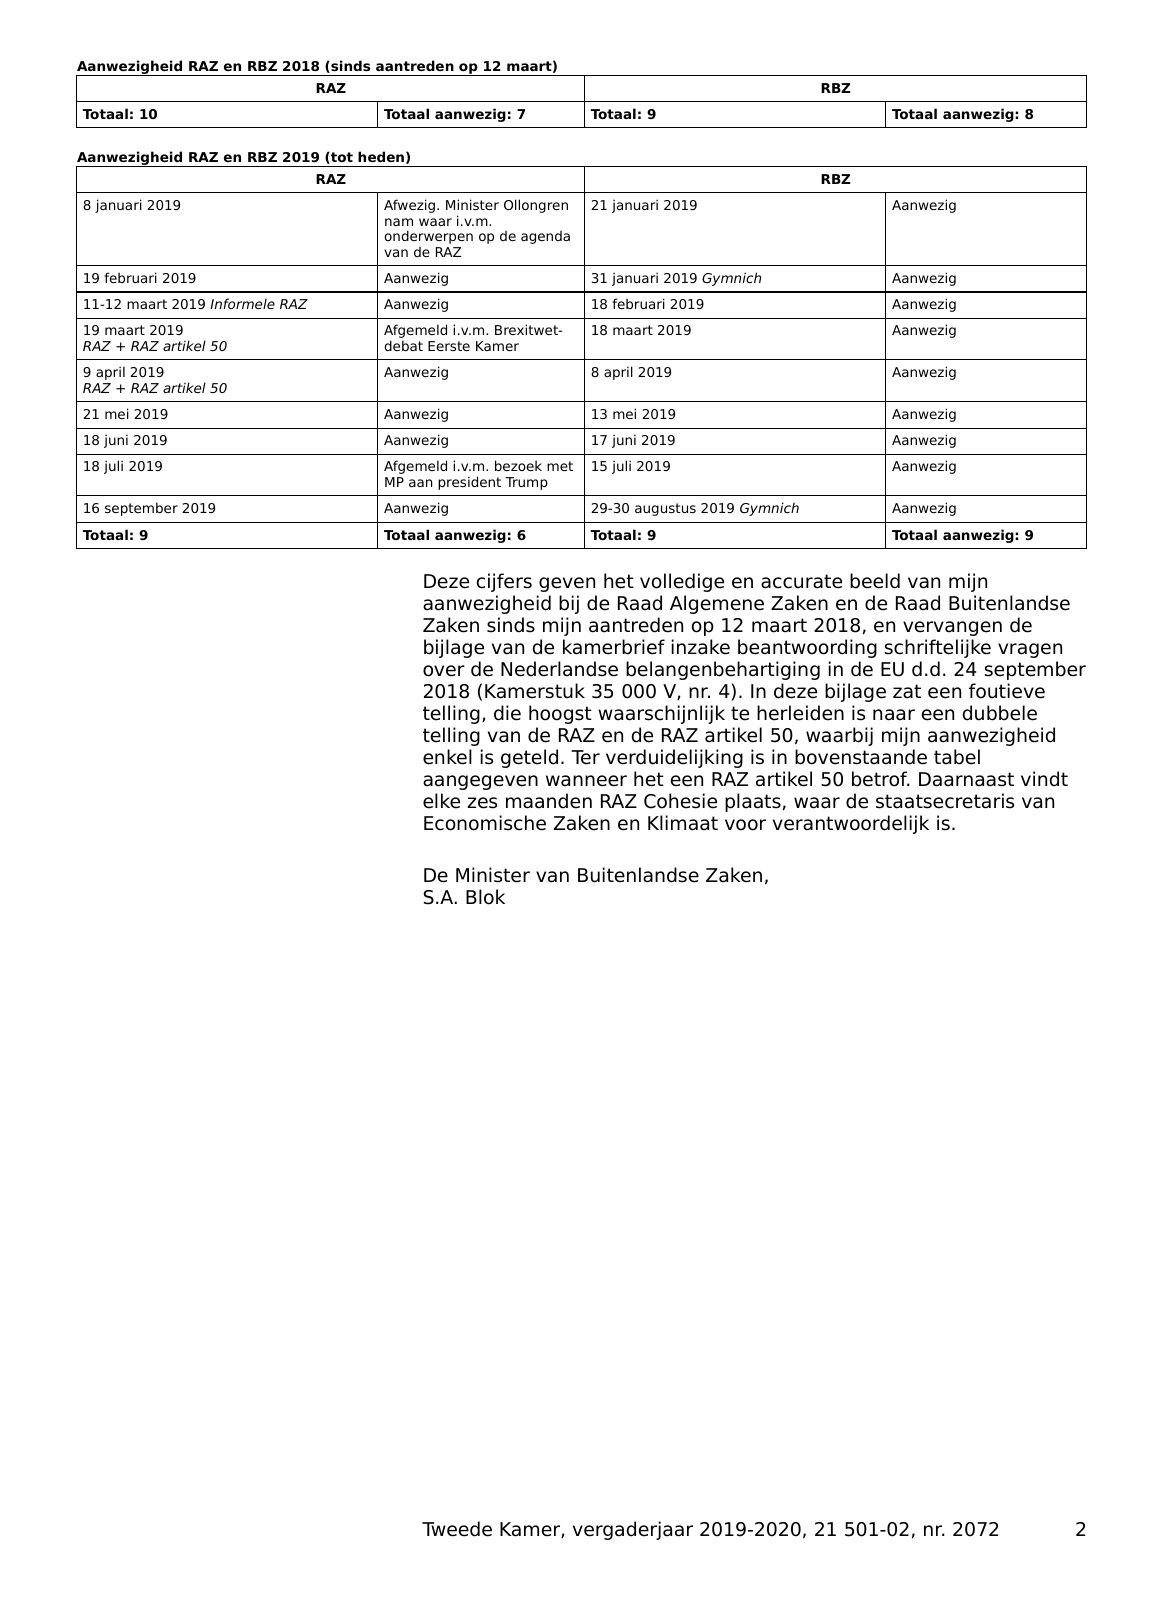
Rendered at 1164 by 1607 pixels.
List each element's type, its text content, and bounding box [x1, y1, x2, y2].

table_cell Totaal aanwezig: 6 [378, 523, 584, 548]
table_cell 21 mei 2019 [77, 402, 377, 427]
table_cell Aanwezig [886, 360, 1086, 401]
table_cell Aanwezig [378, 429, 584, 453]
table_cell RBZ [585, 76, 1086, 101]
table_cell 29-30 augustus 2019 Gymnich [585, 496, 885, 522]
table_cell 18 februari 2019 [585, 293, 885, 317]
table_cell Totaal: 9 [585, 102, 885, 127]
table_cell Aanwezig [378, 402, 584, 427]
table_cell 11-12 maart 2019 Informele RAZ [77, 293, 377, 317]
table_cell 31 januari 2019 Gymnich [585, 266, 885, 291]
table_cell Aanwezig [886, 496, 1086, 522]
table_cell 15 juli 2019 [585, 455, 885, 495]
table_cell Afgemeld i.v.m. bezoek met MP aan president Trump [378, 455, 584, 495]
table_cell Aanwezig [886, 429, 1086, 453]
table_cell Totaal aanwezig: 8 [886, 102, 1086, 127]
table_cell RAZ [77, 76, 584, 101]
table_cell Aanwezig [378, 293, 584, 317]
table_cell Aanwezig [378, 266, 584, 291]
table_cell Totaal aanwezig: 9 [886, 523, 1086, 548]
table_cell Aanwezig [886, 319, 1086, 359]
table_cell 19 februari 2019 [77, 266, 377, 291]
table_cell Aanwezig [886, 266, 1086, 291]
table_cell Afgemeld i.v.m. Brexitwet-debat Eerste Kamer [378, 319, 584, 359]
table_cell 16 september 2019 [77, 496, 377, 522]
table_cell 18 juli 2019 [77, 455, 377, 495]
table_cell RAZ [77, 167, 584, 192]
table_cell 19 maart 2019 RAZ + RAZ artikel 50 [77, 319, 377, 359]
table_cell Totaal: 9 [77, 523, 377, 548]
table_cell 21 januari 2019 [585, 193, 885, 265]
table_cell RBZ [585, 167, 1086, 192]
table_cell 18 juni 2019 [77, 429, 377, 453]
table_cell 17 juni 2019 [585, 429, 885, 453]
text Deze cijfers geven het volledige en accurate beeld van mijn aanwezigheid bij de Raad Algemene Zaken en de Raad Buitenlandse Zaken sinds mijn aantreden op 12 maart 2018, en vervangen de bijlage van de kamerbrief inzake beantwoording schriftelijke vragen over de Nederlandse belangenbehartiging in de EU d.d. 24 september 2018 (Kamerstuk 35 000 V, nr. 4). In deze bijlage zat een foutieve telling, die hoogst waarschijnlijk te herleiden is naar een dubbele telling van de RAZ en de RAZ artikel 50, waarbij mijn aanwezigheid enkel is geteld. Ter verduidelijking is in bovenstaande tabel aangegeven wanneer het een RAZ artikel 50 betrof. Daarnaast vindt elke zes maanden RAZ Cohesie plaats, waar de staatsecretaris van Economische Zaken en Klimaat voor verantwoordelijk is. [422, 571, 1087, 835]
table_cell Afwezig. Minister Ollongren nam waar i.v.m. onderwerpen op de agenda van de RAZ [378, 193, 584, 265]
table_cell Totaal aanwezig: 7 [378, 102, 584, 127]
table_cell Aanwezig [378, 360, 584, 401]
table_header Aanwezigheid RAZ en RBZ 2018 (sinds aantreden op 12 maart) [77, 59, 1087, 75]
table_cell Aanwezig [886, 455, 1086, 495]
table_cell Aanwezig [886, 293, 1086, 317]
table_cell Aanwezig [378, 496, 584, 522]
table_cell Totaal: 9 [585, 523, 885, 548]
table_cell Aanwezig [886, 402, 1086, 427]
table_cell 13 mei 2019 [585, 402, 885, 427]
table_header Aanwezigheid RAZ en RBZ 2019 (tot heden) [77, 150, 1087, 166]
table_cell 18 maart 2019 [585, 319, 885, 359]
table_cell 9 april 2019 RAZ + RAZ artikel 50 [77, 360, 377, 401]
table_cell 8 april 2019 [585, 360, 885, 401]
table_cell Aanwezig [886, 193, 1086, 265]
table_cell Totaal: 10 [77, 102, 377, 127]
table_cell 8 januari 2019 [77, 193, 377, 265]
text De Minister van Buitenlandse Zaken, S.A. Blok [422, 865, 1087, 909]
